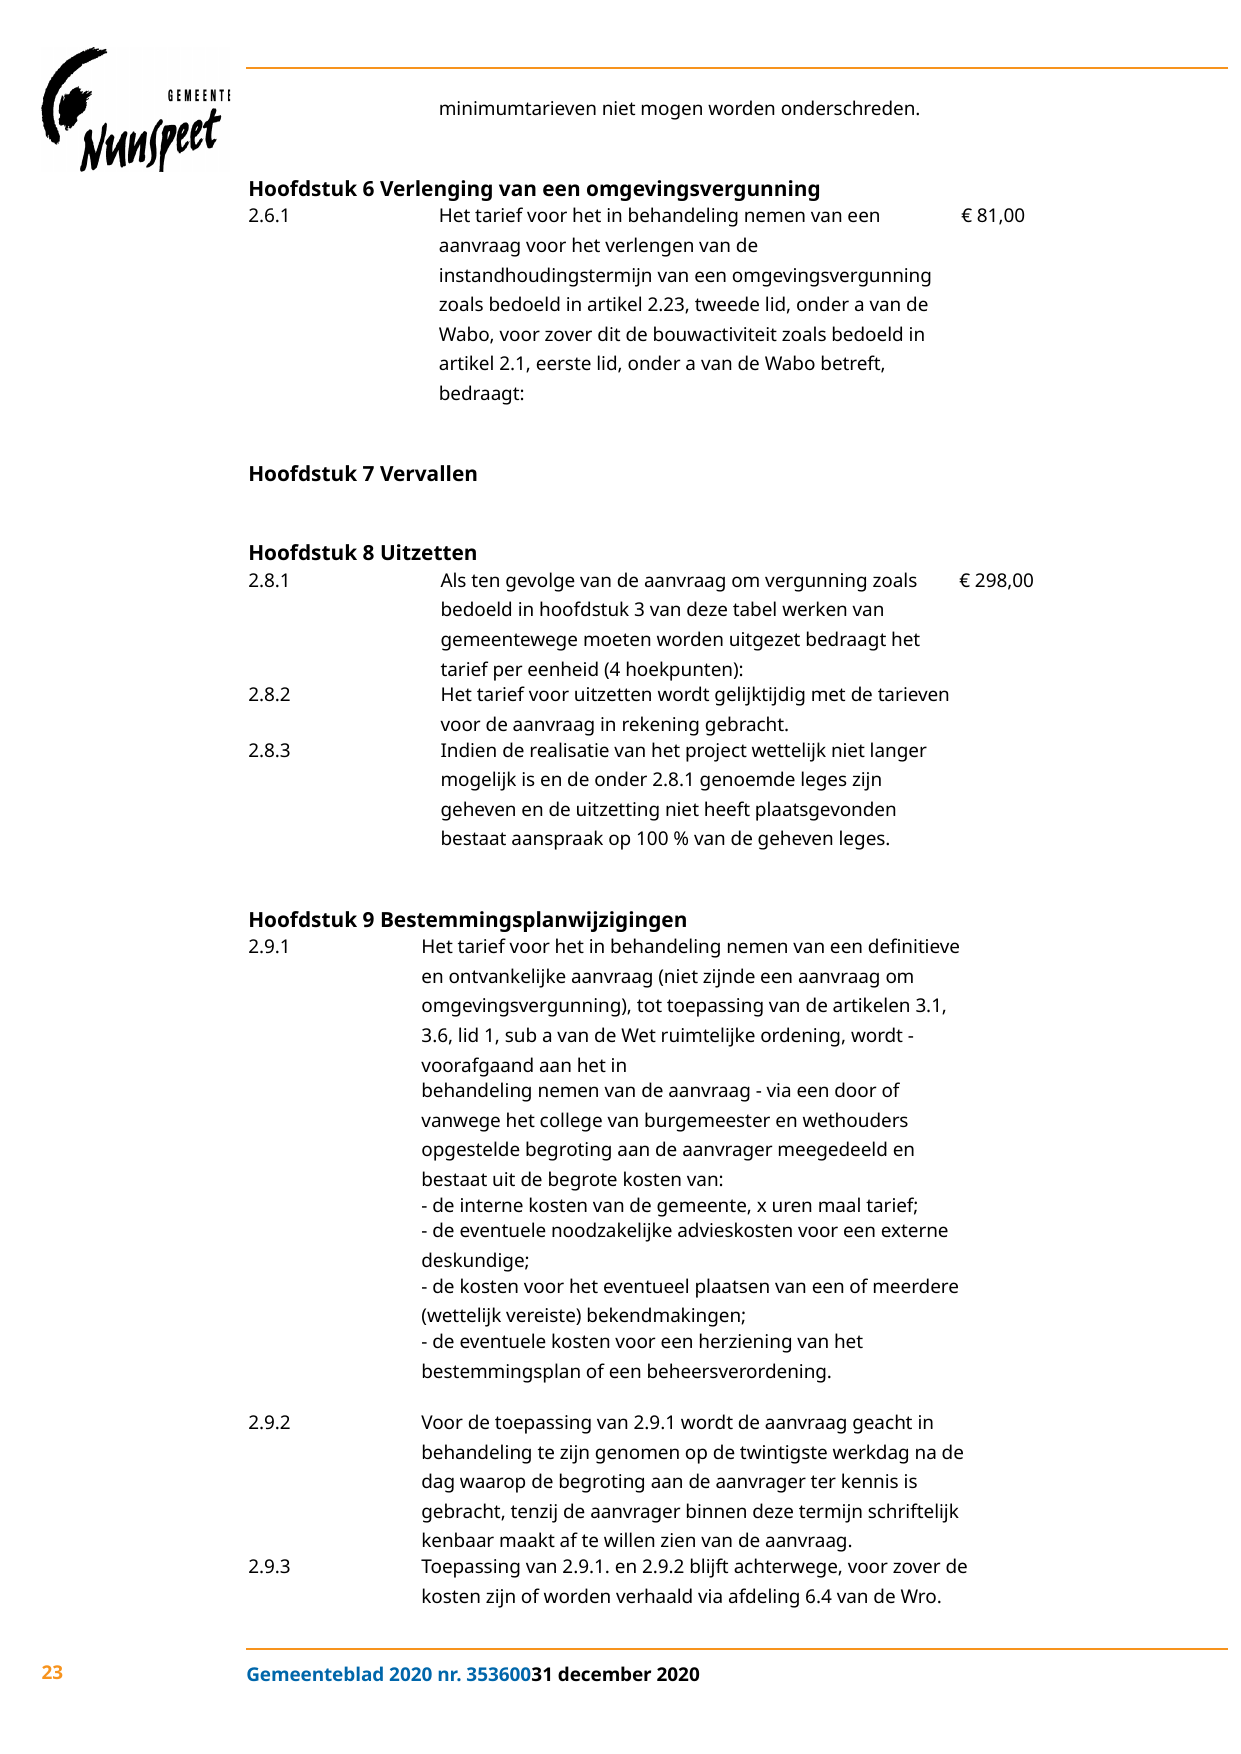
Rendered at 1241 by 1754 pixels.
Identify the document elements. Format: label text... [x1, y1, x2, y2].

table_cell [959, 681, 1152, 737]
table_cell [979, 1384, 1152, 1409]
table_cell - de kosten voor het eventueel plaatsen van een of meerdere (wettelijk vereiste) bekendmakingen; [421, 1273, 978, 1328]
table_cell [979, 1192, 1152, 1218]
table_cell [979, 1554, 1152, 1609]
table_cell [248, 1192, 421, 1218]
table_cell [421, 1384, 978, 1409]
table_cell [979, 1078, 1152, 1192]
table_cell minimumtarieven niet mogen worden onderschreden. [439, 95, 961, 121]
text Hoofdstuk 7 Vervallen [248, 459, 1152, 488]
table_header € 298,00 [959, 567, 1152, 681]
table_cell [248, 1273, 421, 1328]
table_cell - de eventuele noodzakelijke advieskosten voor een externe deskundige; [421, 1218, 978, 1273]
table_cell Voor de toepassing van 2.9.1 wordt de aanvraag geacht in behandeling te zijn genomen op de twintigste werkdag na de dag waarop de begroting aan de aanvrager ter kennis is gebracht, tenzij de aanvrager binnen deze termijn schriftelijk kenbaar maakt af te willen zien van de aanvraag. [421, 1409, 978, 1553]
table_cell [248, 1384, 421, 1409]
table_header 2.8.1 [248, 567, 440, 681]
table_cell [961, 95, 1152, 121]
table_cell [248, 95, 439, 121]
table_header 2.9.1 [248, 934, 421, 1077]
table_cell [248, 1218, 421, 1273]
text Hoofdstuk 6 Verlenging van een omgevingsvergunning [248, 174, 1152, 203]
table_cell Indien de realisatie van het project wettelijk niet langer mogelijk is en de onder 2.8.1 genoemde leges zijn geheven en de uitzetting niet heeft plaatsgevonden bestaat aanspraak op 100 % van de geheven leges. [440, 737, 959, 851]
table_cell 2.9.2 [248, 1409, 421, 1553]
table_cell [979, 1409, 1152, 1553]
text Hoofdstuk 8 Uitzetten [248, 538, 1152, 567]
table_cell [979, 1328, 1152, 1384]
table_cell [959, 737, 1152, 851]
picture [41, 47, 231, 172]
table_header € 81,00 [961, 203, 1152, 406]
table_cell Het tarief voor uitzetten wordt gelijktijdig met de tarieven voor de aanvraag in rekening gebracht. [440, 681, 959, 737]
table_header 2.6.1 [248, 203, 439, 406]
table_cell 2.8.2 [248, 681, 440, 737]
table_header [979, 934, 1152, 1077]
table_header Als ten gevolge van de aanvraag om vergunning zoals bedoeld in hoofdstuk 3 van deze tabel werken van gemeentewege moeten worden uitgezet bedraagt het tarief per eenheid (4 hoekpunten): [440, 567, 959, 681]
text Hoofdstuk 9 Bestemmingsplanwijzigingen [248, 905, 1152, 933]
table_cell - de interne kosten van de gemeente, x uren maal tarief; [421, 1192, 978, 1218]
table_cell 2.9.3 [248, 1554, 421, 1609]
table_cell 2.8.3 [248, 737, 440, 851]
table_cell [979, 1218, 1152, 1273]
table_header Het tarief voor het in behandeling nemen van een aanvraag voor het verlengen van de instandhoudingstermijn van een omgevingsvergunning zoals bedoeld in artikel 2.23, tweede lid, onder a van de Wabo, voor zover dit de bouwactiviteit zoals bedoeld in artikel 2.1, eerste lid, onder a van de Wabo betreft, bedraagt: [439, 203, 961, 406]
table_cell behandeling nemen van de aanvraag - via een door of vanwege het college van burgemeester en wethouders opgestelde begroting aan de aanvrager meegedeeld en bestaat uit de begrote kosten van: [421, 1078, 978, 1192]
table_cell Toepassing van 2.9.1. en 2.9.2 blijft achterwege, voor zover de kosten zijn of worden verhaald via afdeling 6.4 van de Wro. [421, 1554, 978, 1609]
table_header Het tarief voor het in behandeling nemen van een definitieve en ontvankelijke aanvraag (niet zijnde een aanvraag om omgevingsvergunning), tot toepassing van de artikelen 3.1, 3.6, lid 1, sub a van de Wet ruimtelijke ordening, wordt - voorafgaand aan het in [421, 934, 978, 1077]
table_cell - de eventuele kosten voor een herziening van het bestemmingsplan of een beheersverordening. [421, 1328, 978, 1384]
table_cell [248, 1328, 421, 1384]
table_cell [248, 1078, 421, 1192]
table_cell [979, 1273, 1152, 1328]
